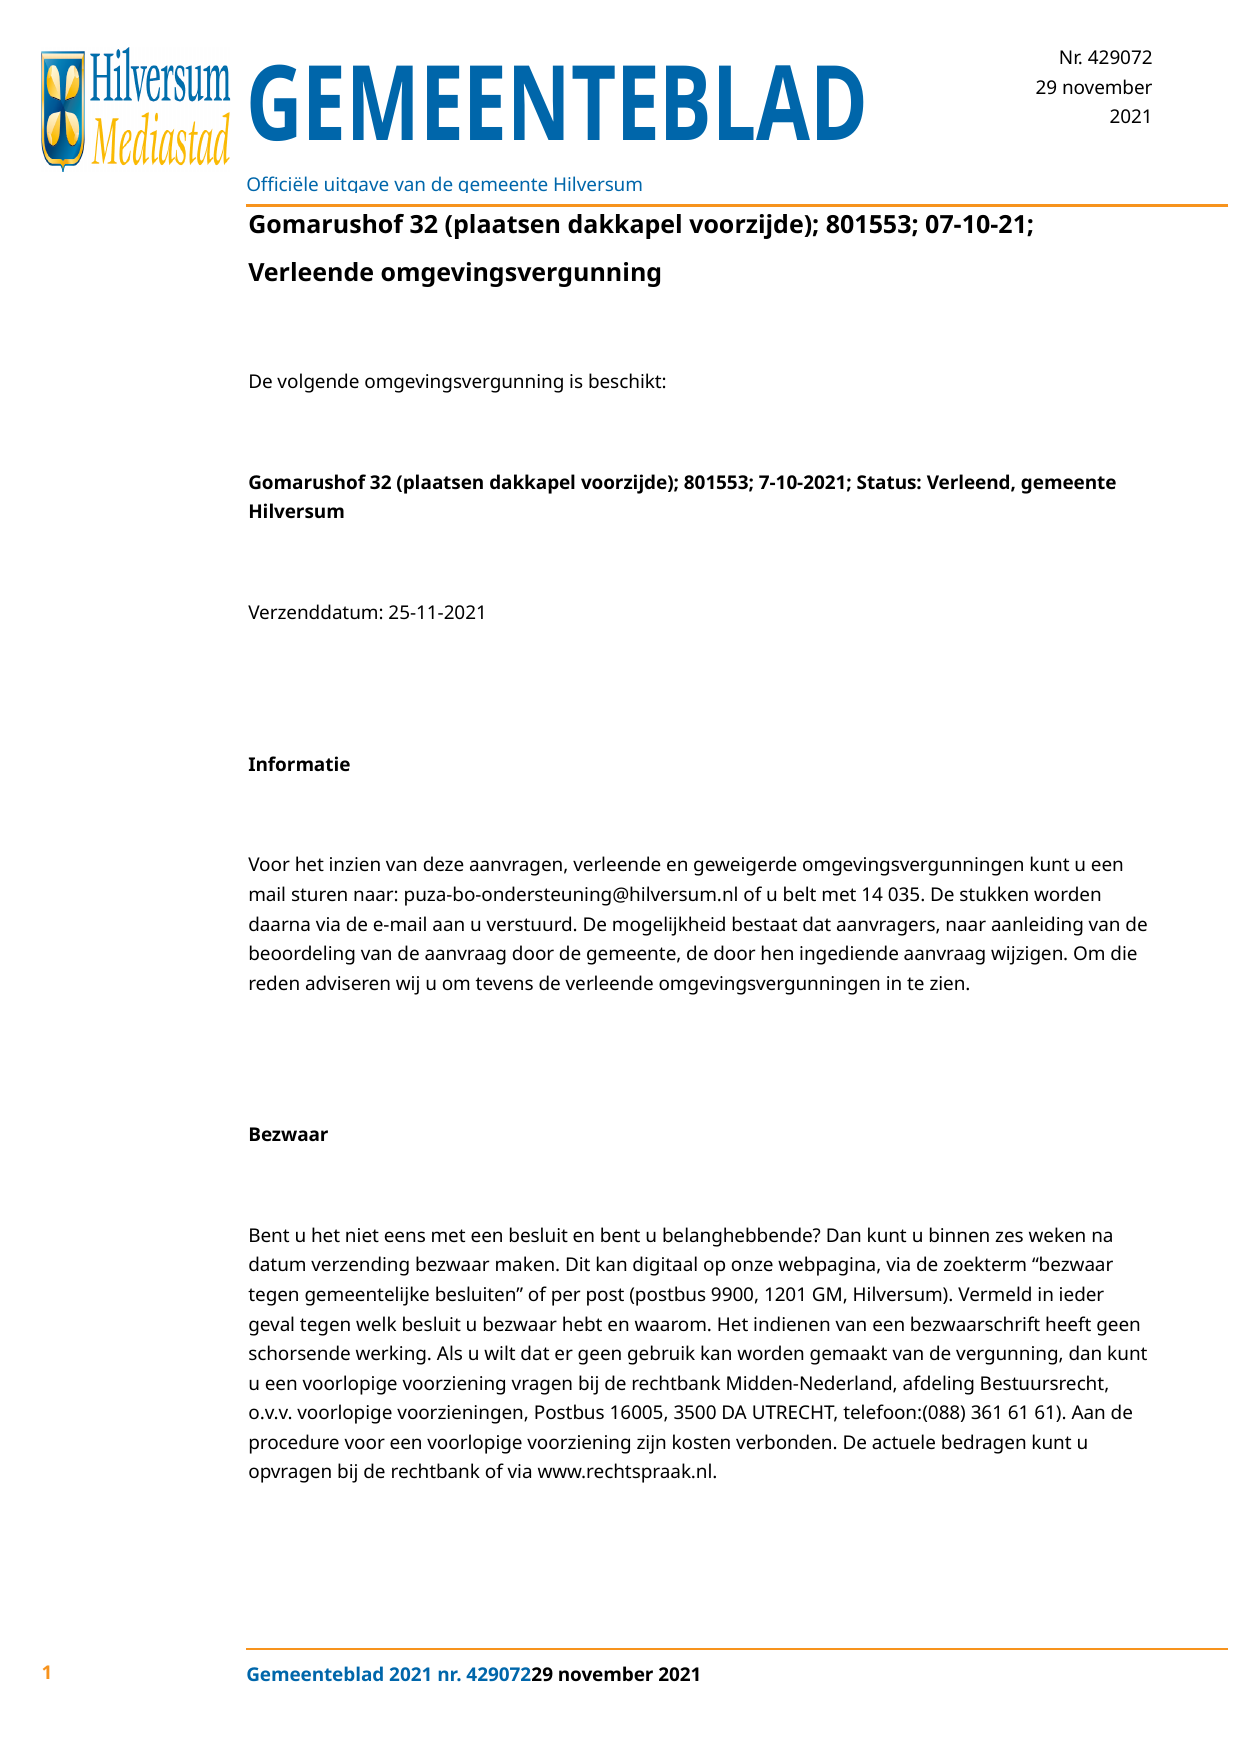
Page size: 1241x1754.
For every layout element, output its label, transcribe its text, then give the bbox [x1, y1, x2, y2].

text Informatie [248, 751, 1152, 777]
text Gomarushof 32 (plaatsen dakkapel voorzijde); 801553; 7-10-2021; Status: Verleend, gemeente Hilversum [248, 469, 1152, 524]
text De volgende omgevingsvergunning is beschikt: [248, 368, 1152, 394]
text Bezwaar [248, 1121, 1152, 1147]
text Bent u het niet eens met een besluit en bent u belanghebbende? Dan kunt u binnen zes weken na datum verzending bezwaar maken. Dit kan digitaal op onze webpagina, via de zoekterm “bezwaar tegen gemeentelijke besluiten” of per post (postbus 9900, 1201 GM, Hilversum). Vermeld in ieder geval tegen welk besluit u bezwaar hebt en waarom. Het indienen van een bezwaarschrift heeft geen schorsende werking. Als u wilt dat er geen gebruik kan worden gemaakt van de vergunning, dan kunt u een voorlopige voorziening vragen bij de rechtbank Midden-Nederland, afdeling Bestuursrecht, o.v.v. voorlopige voorzieningen, Postbus 16005, 3500 DA UTRECHT, telefoon:(088) 361 61 61). Aan de procedure voor een voorlopige voorziening zijn kosten verbonden. De actuele bedragen kunt u opvragen bij de rechtbank of via www.rechtspraak.nl. [248, 1222, 1152, 1484]
text Voor het inzien van deze aanvragen, verleende en geweigerde omgevingsvergunningen kunt u een mail sturen naar: puza-bo-ondersteuning@hilversum.nl of u belt met 14 035. De stukken worden daarna via de e-mail aan u verstuurd. De mogelijkheid bestaat dat aanvragers, naar aanleiding van de beoordeling van de aanvraag door de gemeente, de door hen ingediende aanvraag wijzigen. Om die reden adviseren wij u om tevens de verleende omgevingsvergunningen in te zien. [248, 852, 1152, 996]
text Verzenddatum: 25-11-2021 [248, 599, 1152, 625]
text Gomarushof 32 (plaatsen dakkapel voorzijde); 801553; 07-10-21; Verleende omgevingsvergunning [248, 207, 1152, 288]
picture [41, 47, 231, 172]
